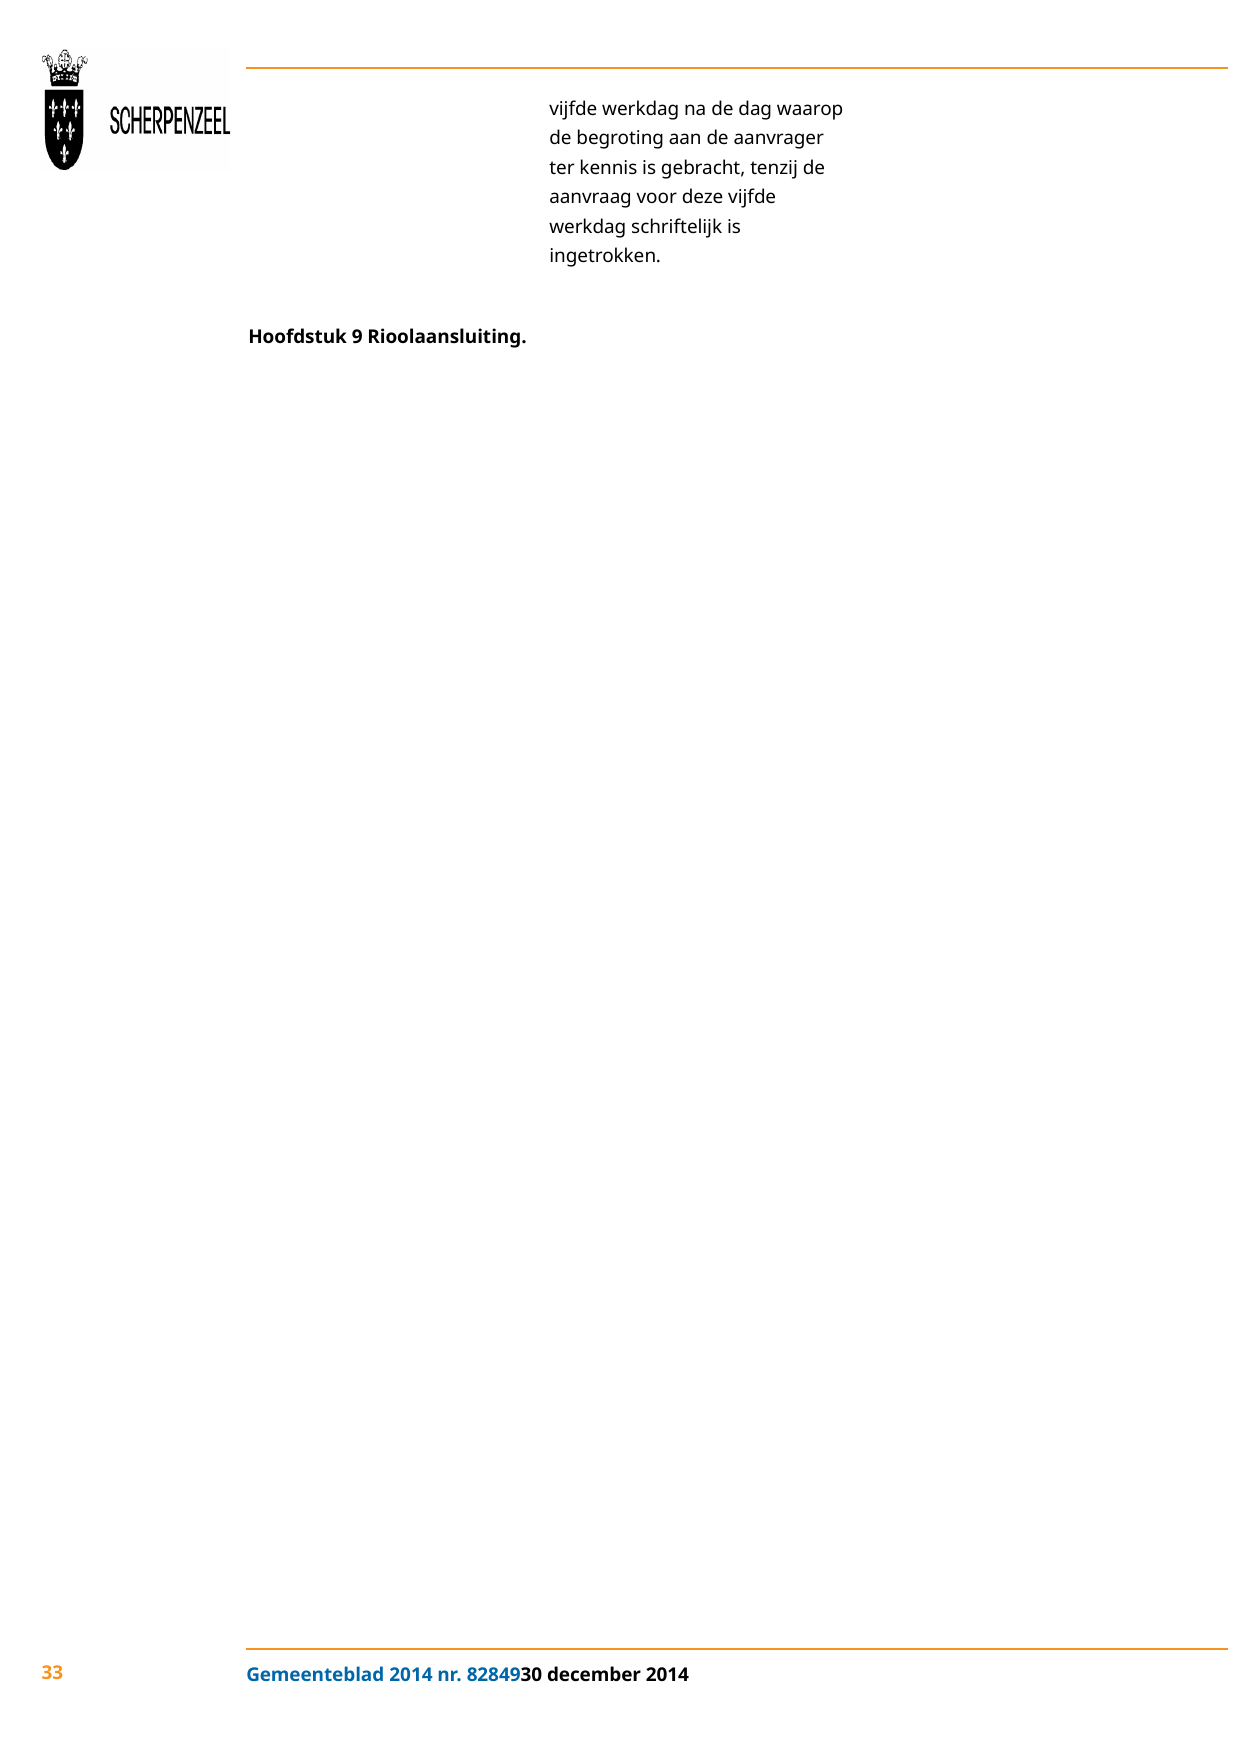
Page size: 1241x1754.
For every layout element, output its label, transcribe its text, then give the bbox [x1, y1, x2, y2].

text Hoofdstuk 9 Rioolaansluiting. [248, 324, 1152, 349]
table_cell [248, 95, 549, 268]
table_cell [850, 95, 1152, 268]
table_cell vijfde werkdag na de dag waarop de begroting aan de aanvrager ter kennis is gebracht, tenzij de aanvraag voor deze vijfde werkdag schriftelijk is ingetrokken. [549, 95, 850, 268]
picture [41, 47, 231, 172]
